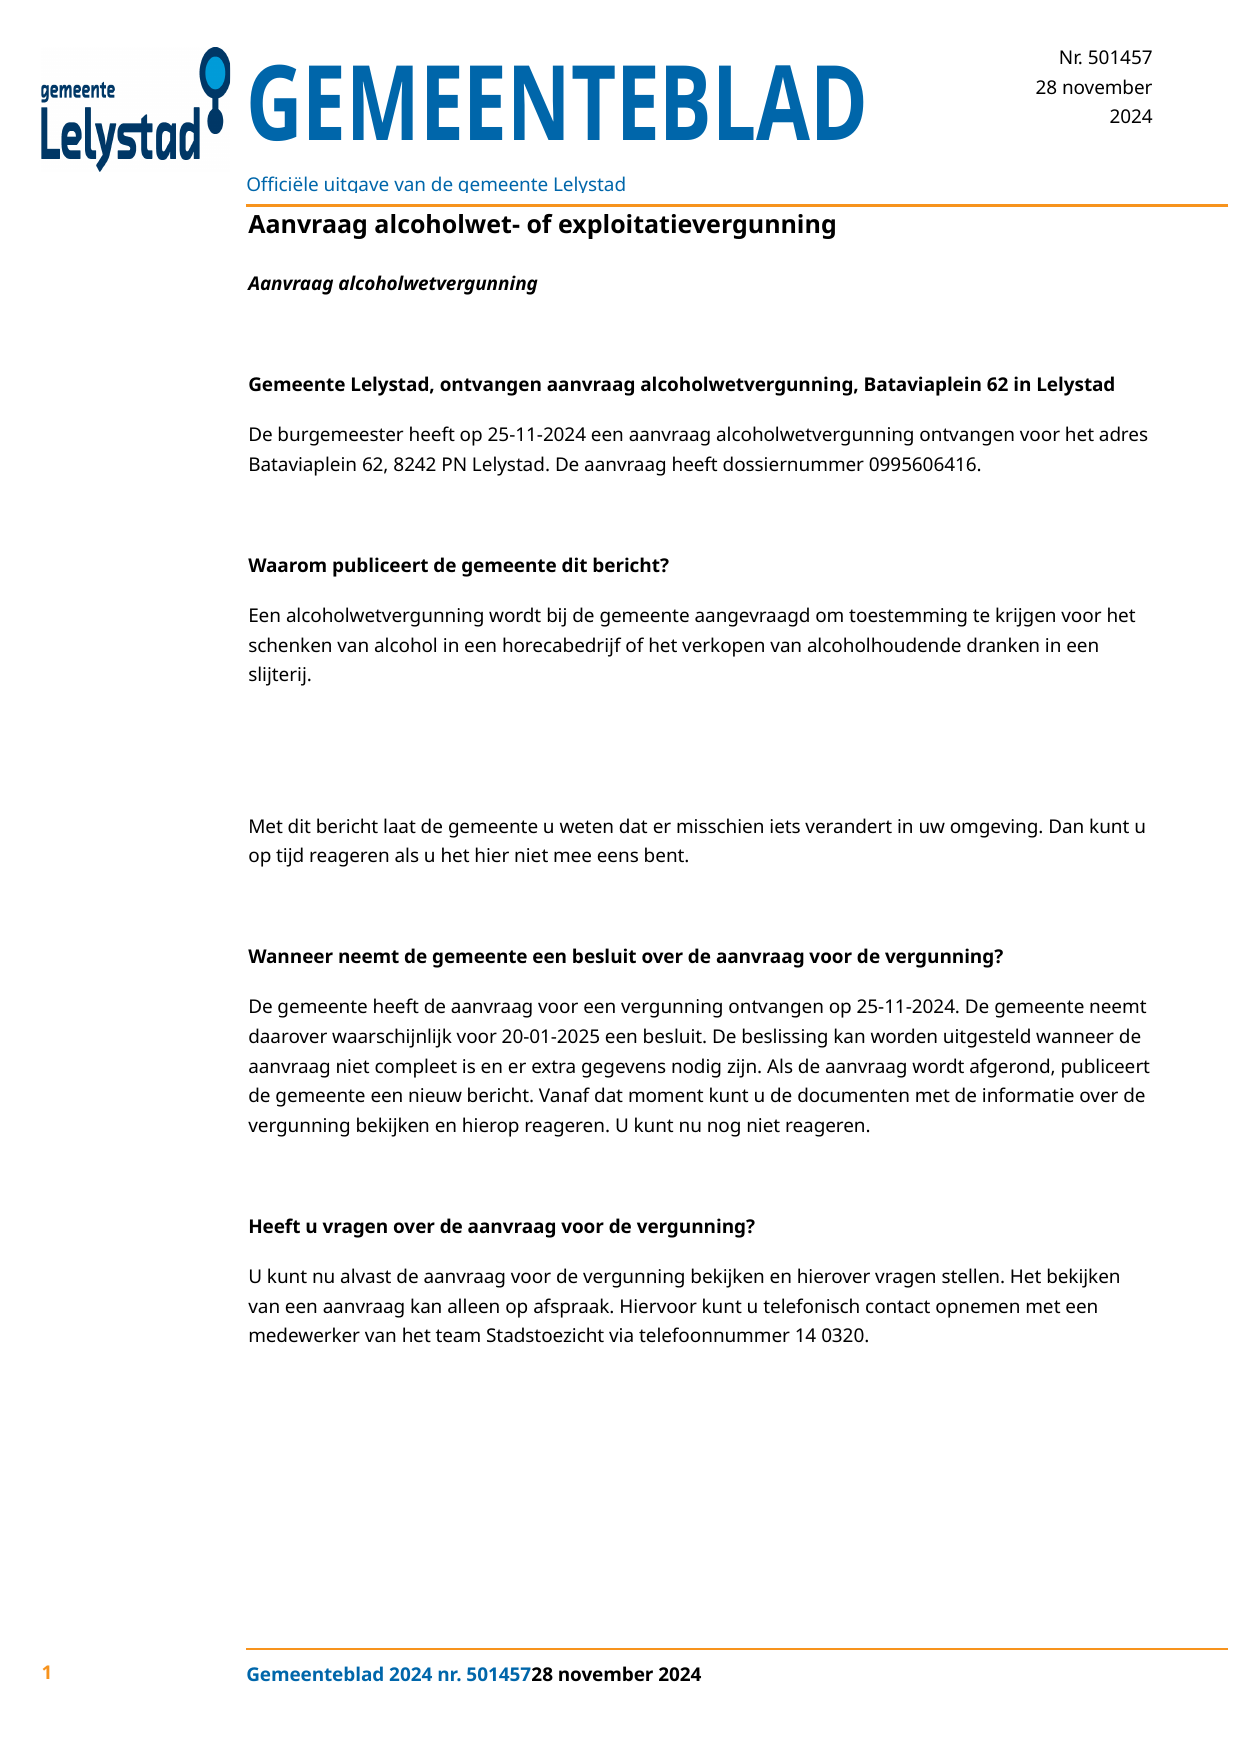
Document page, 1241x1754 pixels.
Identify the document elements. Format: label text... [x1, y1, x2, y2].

text Aanvraag alcoholwet- of exploitatievergunning [248, 207, 1152, 241]
text Met dit bericht laat de gemeente u weten dat er misschien iets verandert in uw omgeving. Dan kunt u op tijd reageren als u het hier niet mee eens bent. [248, 813, 1152, 868]
picture [41, 47, 231, 172]
text Wanneer neemt de gemeente een besluit over de aanvraag voor de vergunning? [248, 943, 1152, 969]
text De burgemeester heeft op 25-11-2024 een aanvraag alcoholwetvergunning ontvangen voor het adres Bataviaplein 62, 8242 PN Lelystad. De aanvraag heeft dossiernummer 0995606416. [248, 422, 1152, 477]
text Heeft u vragen over de aanvraag voor de vergunning? [248, 1213, 1152, 1238]
text Aanvraag alcoholwetvergunning [248, 270, 1152, 296]
text Waarom publiceert de gemeente dit bericht? [248, 552, 1152, 578]
text Gemeente Lelystad, ontvangen aanvraag alcoholwetvergunning, Bataviaplein 62 in Lelystad [248, 371, 1152, 397]
text Een alcoholwetvergunning wordt bij de gemeente aangevraagd om toestemming te krijgen voor het schenken van alcohol in een horecabedrijf of het verkopen van alcoholhoudende dranken in een slijterij. [248, 602, 1152, 687]
text De gemeente heeft de aanvraag voor een vergunning ontvangen op 25-11-2024. De gemeente neemt daarover waarschijnlijk voor 20-01-2025 een besluit. De beslissing kan worden uitgesteld wanneer de aanvraag niet compleet is en er extra gegevens nodig zijn. Als de aanvraag wordt afgerond, publiceert de gemeente een nieuw bericht. Vanaf dat moment kunt u de documenten met de informatie over de vergunning bekijken en hierop reageren. U kunt nu nog niet reageren. [248, 994, 1152, 1138]
text U kunt nu alvast de aanvraag voor de vergunning bekijken en hierover vragen stellen. Het bekijken van een aanvraag kan alleen op afspraak. Hiervoor kunt u telefonisch contact opnemen met een medewerker van het team Stadstoezicht via telefoonnummer 14 0320. [248, 1263, 1152, 1348]
